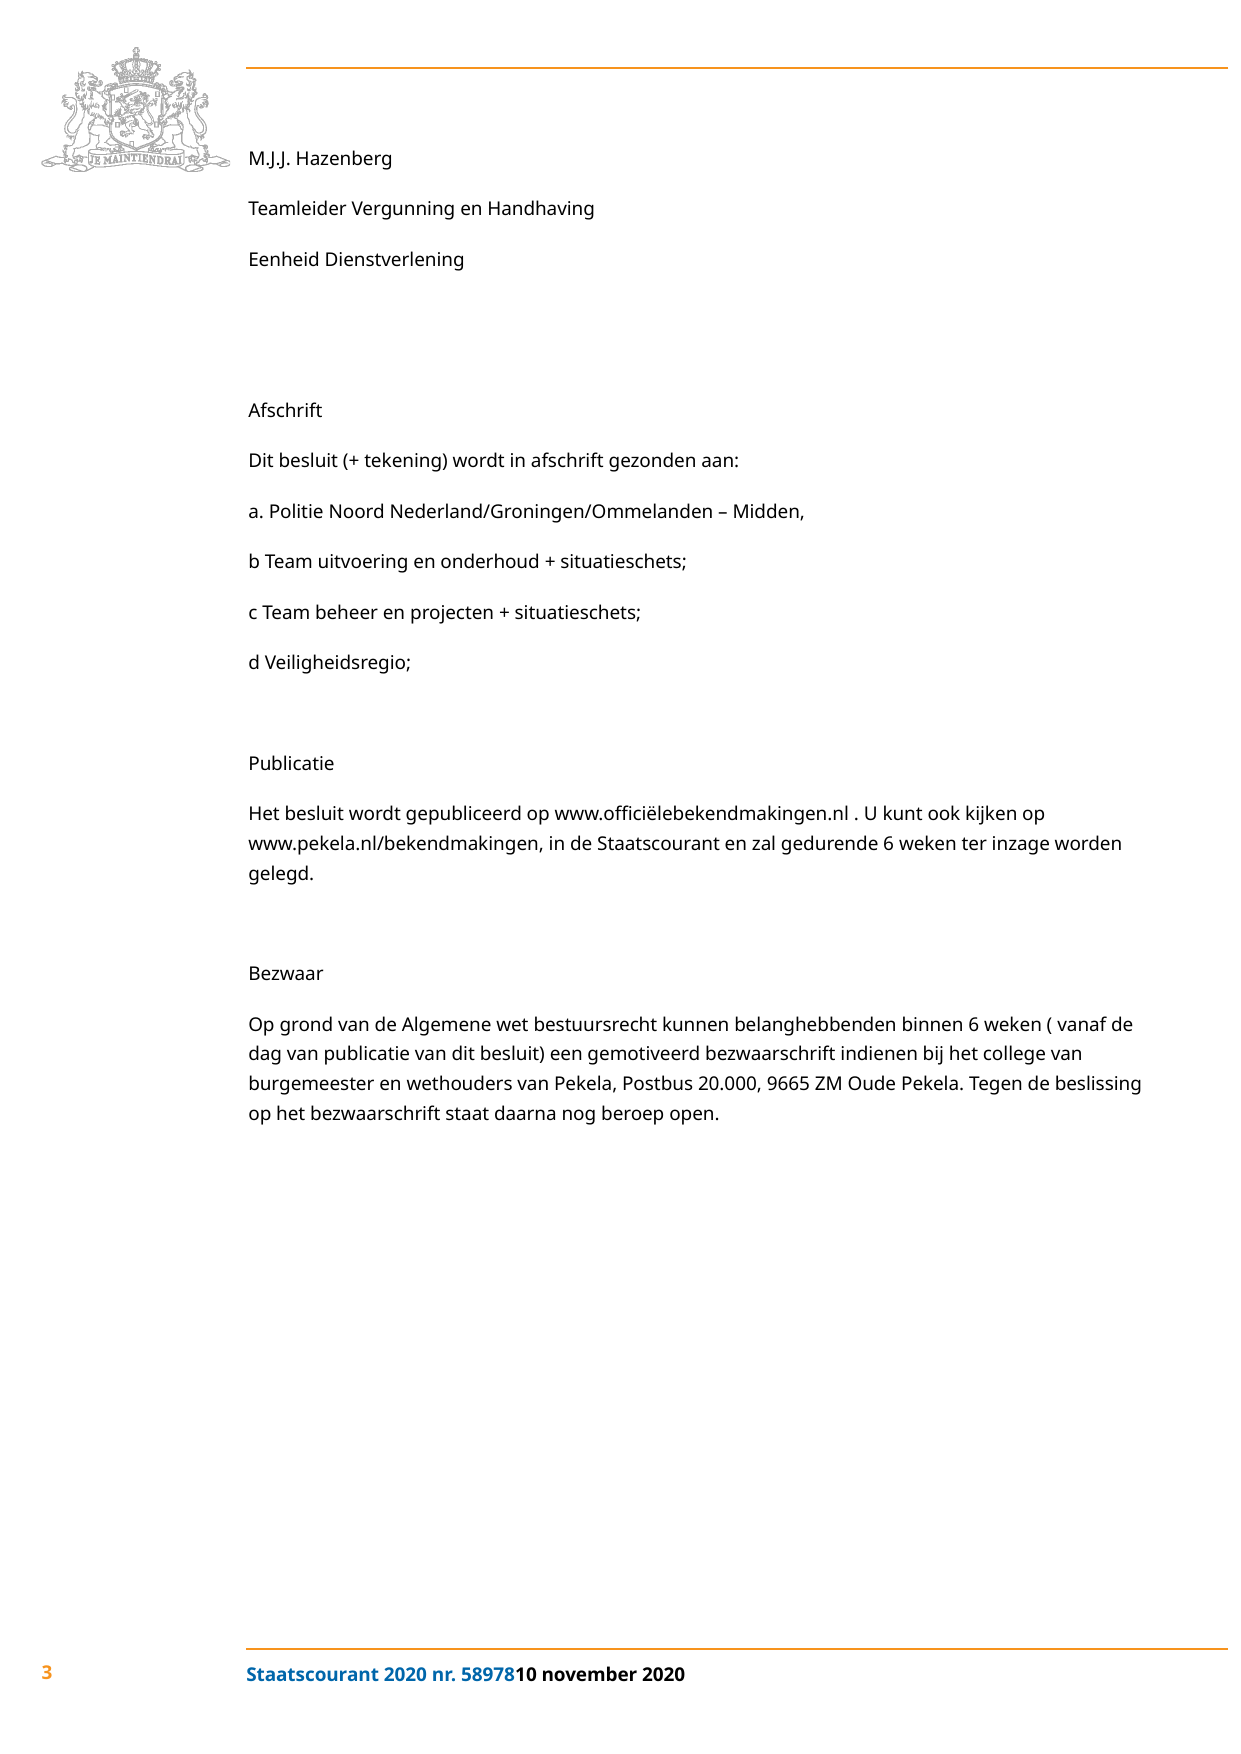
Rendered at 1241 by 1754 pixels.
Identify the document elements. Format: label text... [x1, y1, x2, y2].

text Dit besluit (+ tekening) wordt in afschrift gezonden aan: [248, 448, 1152, 473]
text Afschrift [248, 397, 1152, 423]
text c Team beheer en projecten + situatieschets; [248, 599, 1152, 625]
text Het besluit wordt gepubliceerd op www.officiëlebekendmakingen.nl . U kunt ook kijken op www.pekela.nl/bekendmakingen, in de Staatscourant en zal gedurende 6 weken ter inzage worden gelegd. [248, 801, 1152, 886]
text M.J.J. Hazenberg [248, 145, 1152, 171]
text Eenheid Dienstverlening [248, 246, 1152, 272]
text Publicatie [248, 750, 1152, 776]
text a. Politie Noord Nederland/Groningen/Ommelanden – Midden, [248, 498, 1152, 524]
text Bezwaar [248, 961, 1152, 986]
text b Team uitvoering en onderhoud + situatieschets; [248, 548, 1152, 574]
text d Veiligheidsregio; [248, 649, 1152, 675]
picture [41, 47, 231, 172]
text Op grond van de Algemene wet bestuursrecht kunnen belanghebbenden binnen 6 weken ( vanaf de dag van publicatie van dit besluit) een gemotiveerd bezwaarschrift indienen bij het college van burgemeester en wethouders van Pekela, Postbus 20.000, 9665 ZM Oude Pekela. Tegen de beslissing op het bezwaarschrift staat daarna nog beroep open. [248, 1011, 1152, 1126]
text Teamleider Vergunning en Handhaving [248, 196, 1152, 221]
